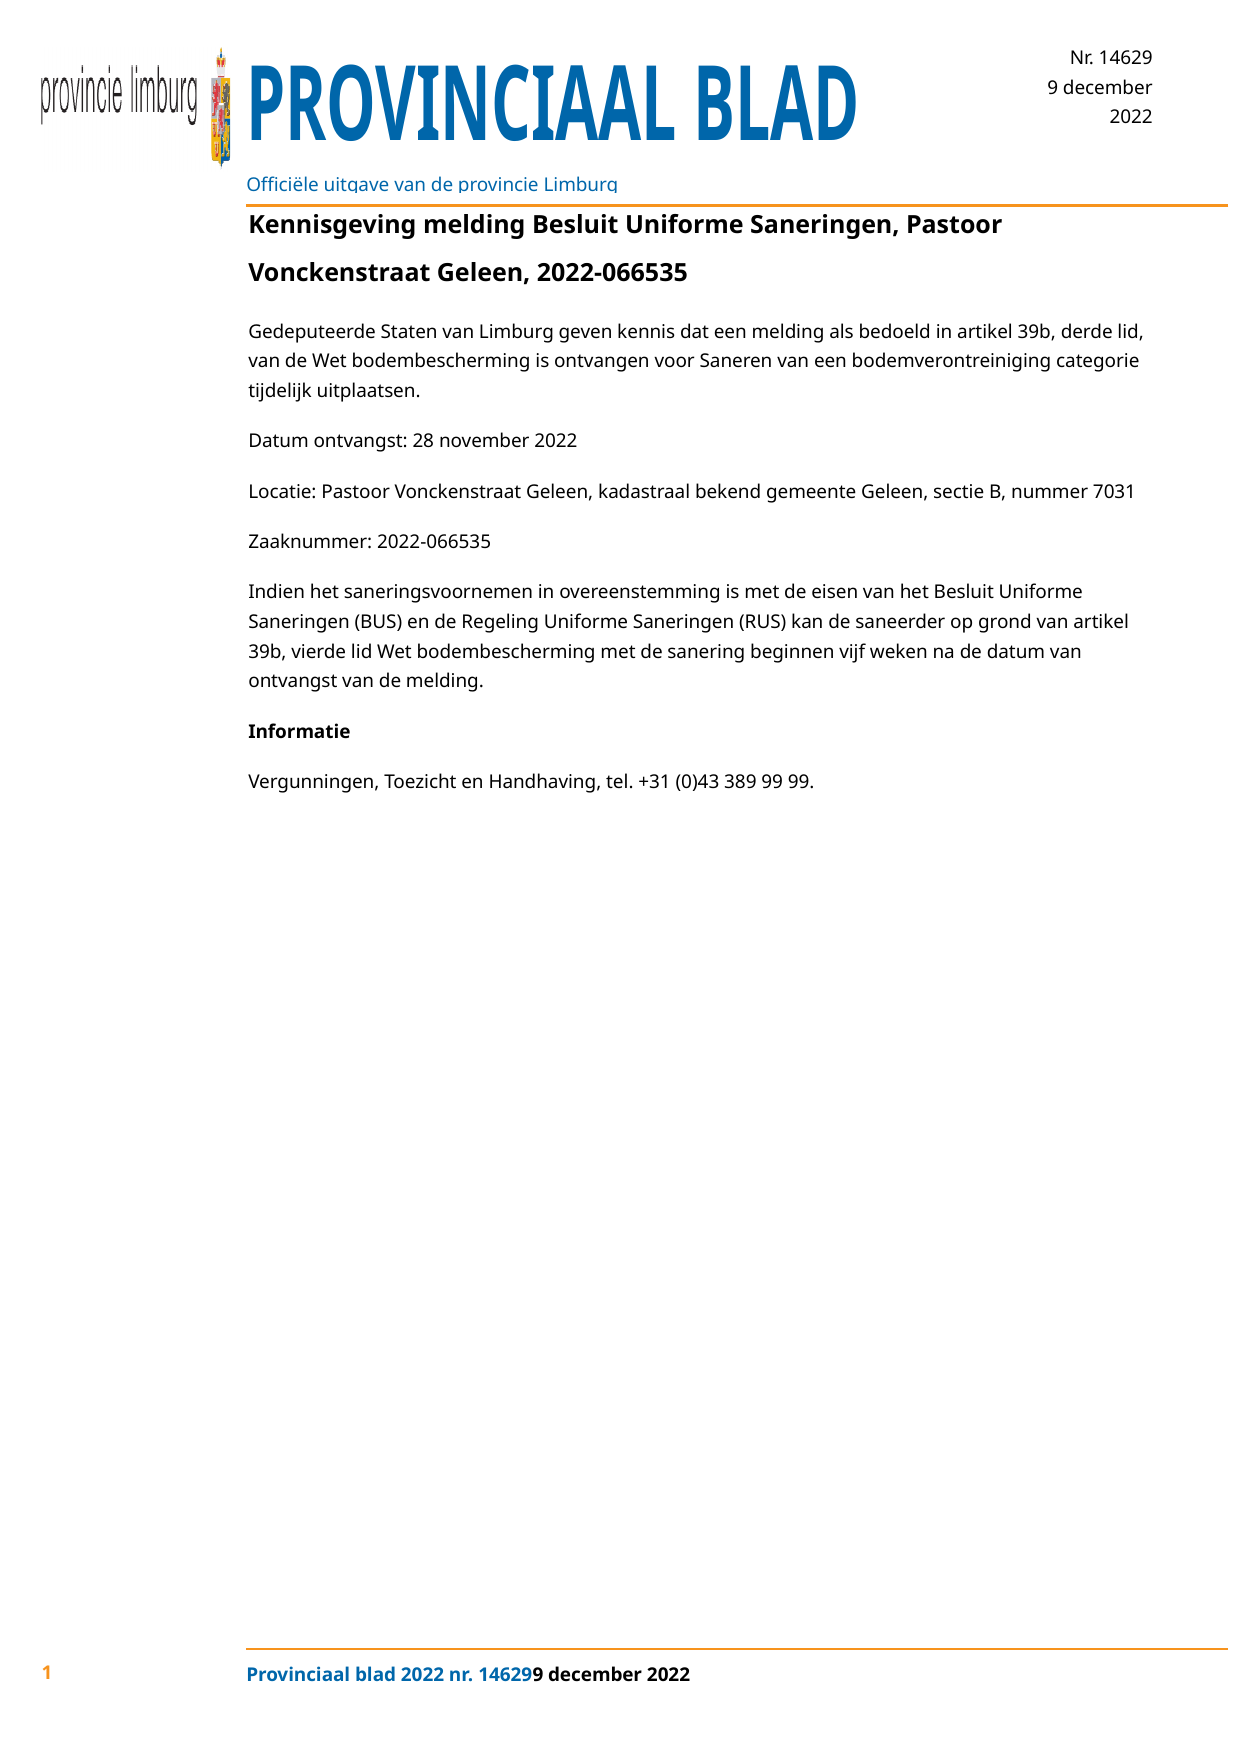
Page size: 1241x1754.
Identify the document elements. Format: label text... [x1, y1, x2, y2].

text Kennisgeving melding Besluit Uniforme Saneringen, Pastoor Vonckenstraat Geleen, 2022-066535 [248, 207, 1152, 288]
text Gedeputeerde Staten van Limburg geven kennis dat een melding als bedoeld in artikel 39b, derde lid, van de Wet bodembescherming is ontvangen voor Saneren van een bodemverontreiniging categorie tijdelijk uitplaatsen. [248, 318, 1152, 403]
text Zaaknummer: 2022-066535 [248, 528, 1152, 554]
text Datum ontvangst: 28 november 2022 [248, 427, 1152, 453]
text Vergunningen, Toezicht en Handhaving, tel. +31 (0)43 389 99 99. [248, 768, 1152, 794]
picture [41, 47, 231, 172]
text Indien het saneringsvoornemen in overeenstemming is met de eisen van het Besluit Uniforme Saneringen (BUS) en de Regeling Uniforme Saneringen (RUS) kan de saneerder op grond van artikel 39b, vierde lid Wet bodembescherming met de sanering beginnen vijf weken na de datum van ontvangst van de melding. [248, 579, 1152, 693]
text Informatie [248, 718, 1152, 744]
text Locatie: Pastoor Vonckenstraat Geleen, kadastraal bekend gemeente Geleen, sectie B, nummer 7031 [248, 478, 1152, 504]
